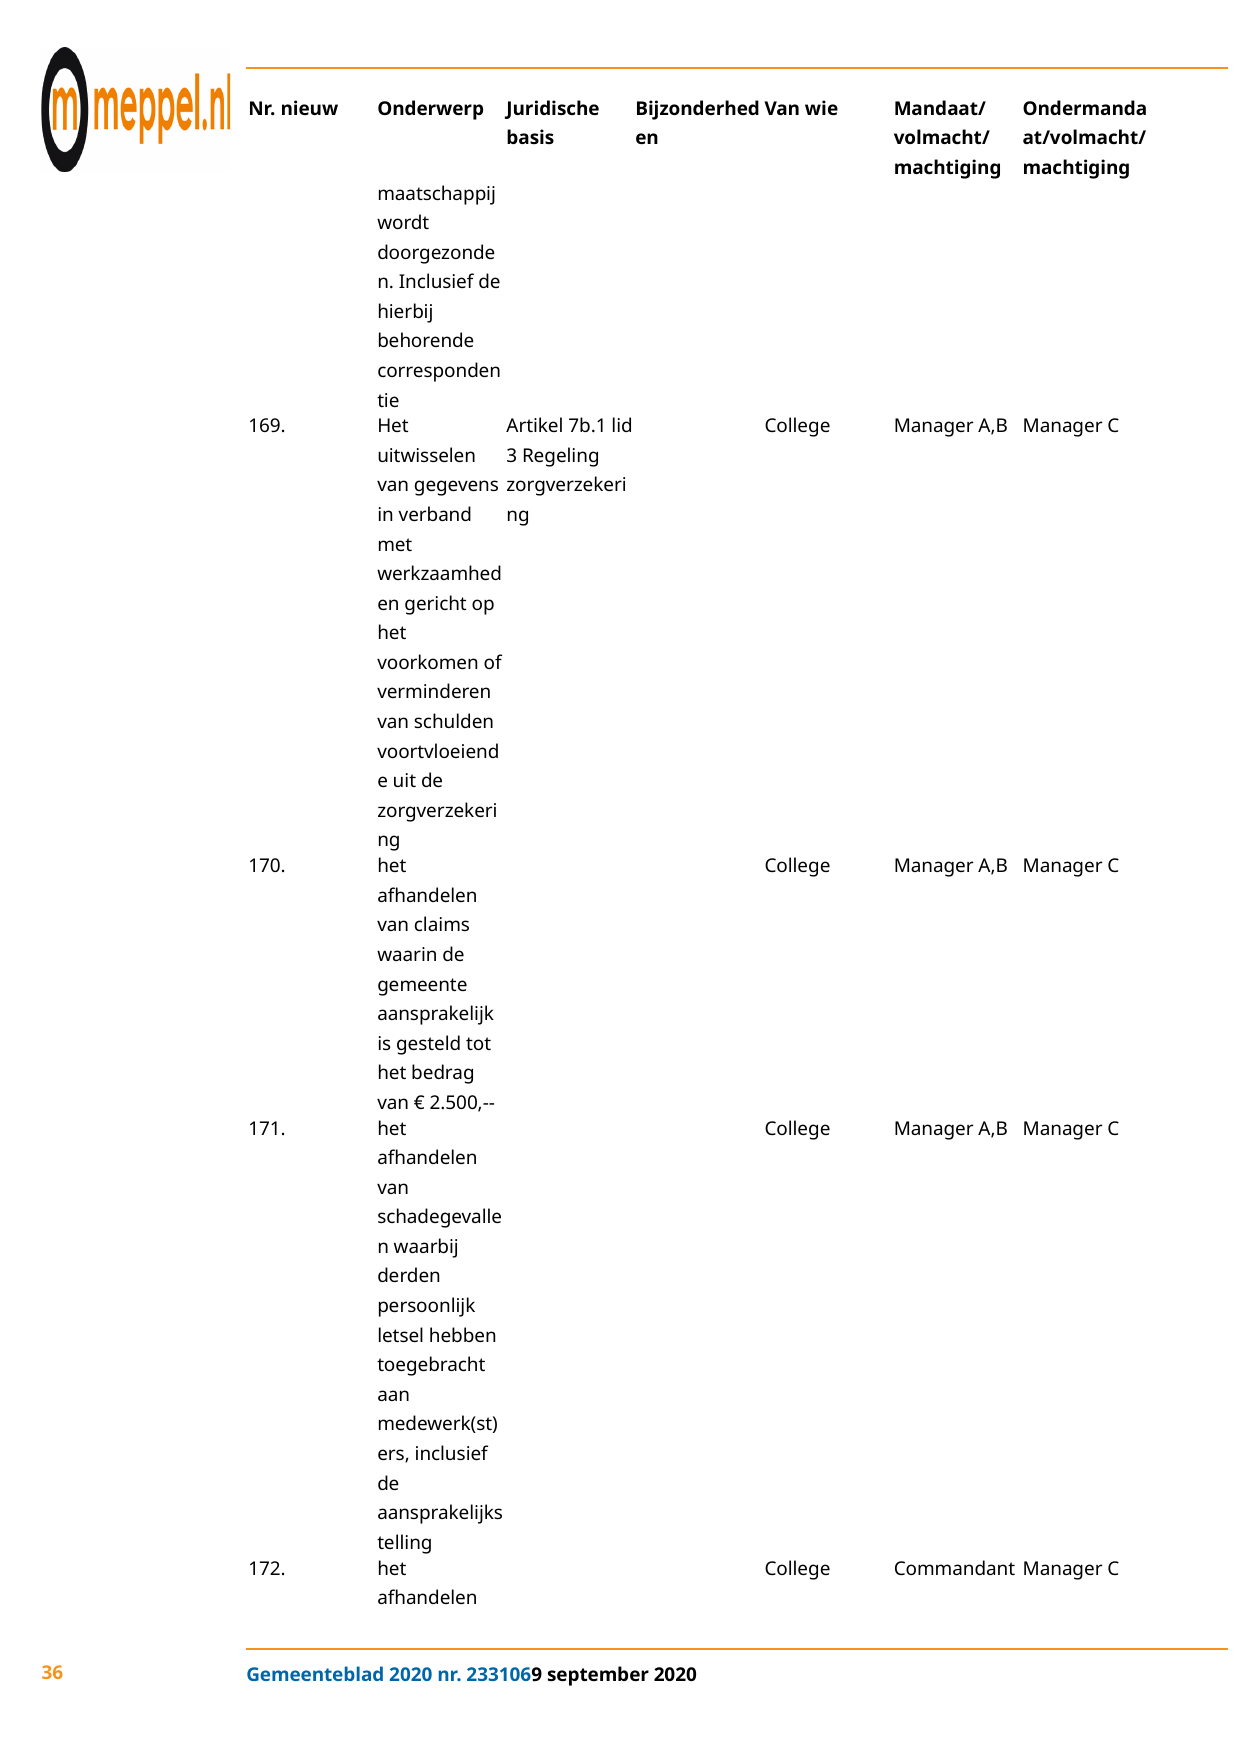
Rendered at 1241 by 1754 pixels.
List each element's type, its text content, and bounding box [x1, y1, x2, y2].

table_cell Manager C [1023, 413, 1152, 852]
table_cell Manager A,B [894, 413, 1022, 852]
table_header Bijzonderheden [635, 95, 764, 180]
table_cell Het uitwisselen van gegevens in verband met werkzaamheden gericht op het voorkomen of verminderen van schulden voortvloeiende uit de zorgverzekering [377, 413, 506, 852]
table_cell College [764, 1115, 893, 1555]
table_cell Artikel 7b.1 lid 3 Regeling zorgverzekering [506, 413, 635, 852]
table_cell [506, 853, 635, 1115]
table_cell Manager A,B [894, 853, 1022, 1115]
table_cell het afhandelen van claims waarin de gemeente aansprakelijk is gesteld tot het bedrag van € 2.500,-- [377, 853, 506, 1115]
table_cell Manager A,B [894, 1115, 1022, 1555]
table_header Van wie [764, 95, 893, 180]
table_cell [248, 853, 377, 1115]
table_cell [894, 180, 1022, 412]
table_cell [506, 1115, 635, 1555]
table_cell College [764, 853, 893, 1115]
table_cell [506, 1555, 635, 1610]
table_cell [248, 180, 377, 412]
table_cell College [764, 1555, 893, 1610]
table_cell Manager C [1023, 1555, 1152, 1610]
table_cell [248, 1115, 377, 1555]
table_cell [764, 180, 893, 412]
table_cell [635, 413, 764, 852]
table_cell Manager C [1023, 853, 1152, 1115]
table_header Ondermandaat/volmacht/ machtiging [1023, 95, 1152, 180]
table_cell [248, 1555, 377, 1610]
table_cell [506, 180, 635, 412]
table_cell het afhandelen [377, 1555, 506, 1610]
table_cell [248, 413, 377, 852]
table_cell [1023, 180, 1152, 412]
table_cell [635, 180, 764, 412]
table_cell Commandant [894, 1555, 1022, 1610]
table_cell [635, 1555, 764, 1610]
table_header Nr. nieuw [248, 95, 377, 180]
table_cell het afhandelen van schadegevallen waarbij derden persoonlijk letsel hebben toegebracht aan medewerk(st)ers, inclusief de aansprakelijkstelling [377, 1115, 506, 1555]
table_cell [635, 1115, 764, 1555]
picture [41, 47, 231, 172]
table_cell maatschappij wordt doorgezonden. Inclusief de hierbij behorende correspondentie [377, 180, 506, 412]
table_cell College [764, 413, 893, 852]
table_header Juridische basis [506, 95, 635, 180]
table_cell Manager C [1023, 1115, 1152, 1555]
table_header Onderwerp [377, 95, 506, 180]
table_cell [635, 853, 764, 1115]
table_header Mandaat/volmacht/machtiging [894, 95, 1022, 180]
